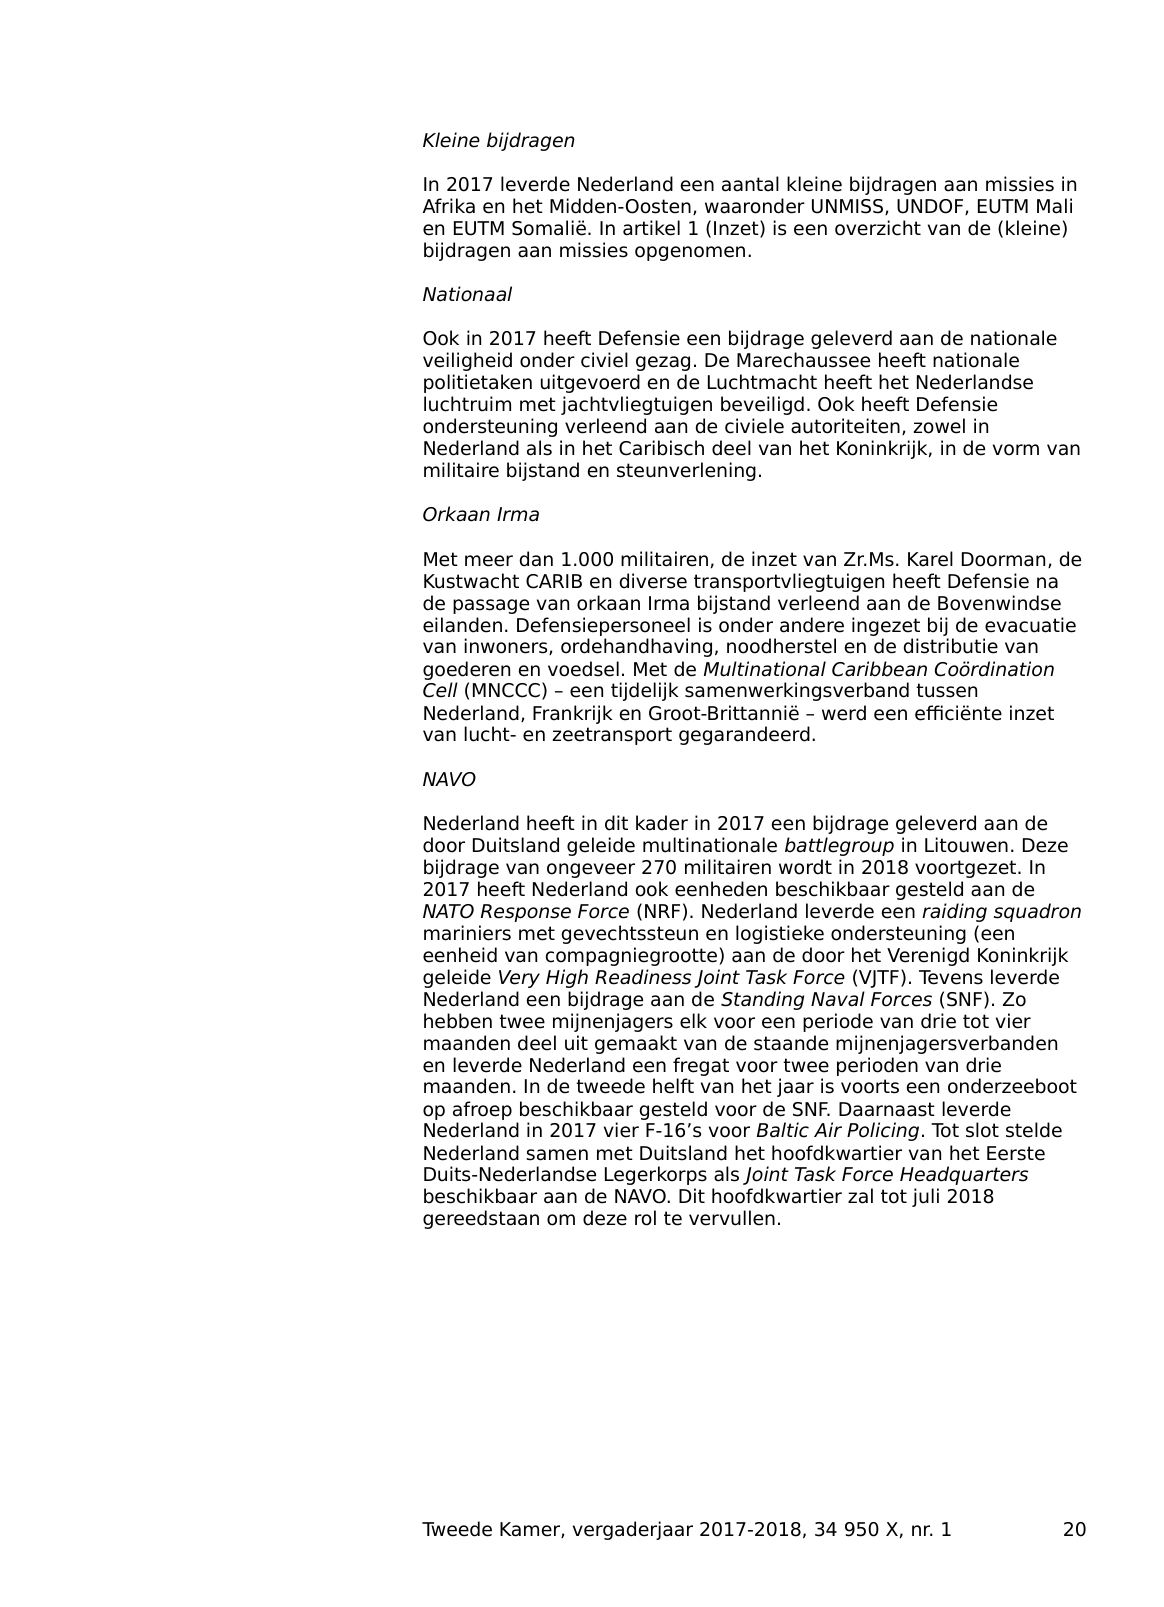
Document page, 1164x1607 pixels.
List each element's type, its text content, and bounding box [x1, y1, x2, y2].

text Ook in 2017 heeft Defensie een bijdrage geleverd aan de nationale veiligheid onder civiel gezag. De Marechaussee heeft nationale politietaken uitgevoerd en de Luchtmacht heeft het Nederlandse luchtruim met jachtvliegtuigen beveiligd. Ook heeft Defensie ondersteuning verleend aan de civiele autoriteiten, zowel in Nederland als in het Caribisch deel van het Koninkrijk, in de vorm van militaire bijstand en steunverlening. [422, 328, 1087, 482]
subtitle Nationaal [422, 284, 1087, 306]
subtitle Orkaan Irma [422, 504, 1087, 526]
subtitle NAVO [422, 768, 1087, 791]
text Met meer dan 1.000 militairen, de inzet van Zr.Ms. Karel Doorman, de Kustwacht CARIB en diverse transportvliegtuigen heeft Defensie na de passage van orkaan Irma bijstand verleend aan de Bovenwindse eilanden. Defensiepersoneel is onder andere ingezet bij de evacuatie van inwoners, ordehandhaving, noodherstel en de distributie van goederen en voedsel. Met de Multinational Caribbean Coördination Cell (MNCCC) – een tijdelijk samenwerkingsverband tussen Nederland, Frankrijk en Groot-Brittannië – werd een efficiënte inzet van lucht- en zeetransport gegarandeerd. [422, 548, 1087, 746]
text Nederland heeft in dit kader in 2017 een bijdrage geleverd aan de door Duitsland geleide multinationale battlegroup in Litouwen. Deze bijdrage van ongeveer 270 militairen wordt in 2018 voortgezet. In 2017 heeft Nederland ook eenheden beschikbaar gesteld aan de NATO Response Force (NRF). Nederland leverde een raiding squadron mariniers met gevechtssteun en logistieke ondersteuning (een eenheid van compagniegrootte) aan de door het Verenigd Koninkrijk geleide Very High Readiness Joint Task Force (VJTF). Tevens leverde Nederland een bijdrage aan de Standing Naval Forces (SNF). Zo hebben twee mijnenjagers elk voor een periode van drie tot vier maanden deel uit gemaakt van de staande mijnenjagersverbanden en leverde Nederland een fregat voor twee perioden van drie maanden. In de tweede helft van het jaar is voorts een onderzeeboot op afroep beschikbaar gesteld voor de SNF. Daarnaast leverde Nederland in 2017 vier F-16’s voor Baltic Air Policing. Tot slot stelde Nederland samen met Duitsland het hoofdkwartier van het Eerste Duits-Nederlandse Legerkorps als Joint Task Force Headquarters beschikbaar aan de NAVO. Dit hoofdkwartier zal tot juli 2018 gereedstaan om deze rol te vervullen. [422, 813, 1087, 1230]
text In 2017 leverde Nederland een aantal kleine bijdragen aan missies in Afrika en het Midden-Oosten, waaronder UNMISS, UNDOF, EUTM Mali en EUTM Somalië. In artikel 1 (Inzet) is een overzicht van de (kleine) bijdragen aan missies opgenomen. [422, 174, 1087, 262]
subtitle Kleine bijdragen [422, 130, 1087, 152]
